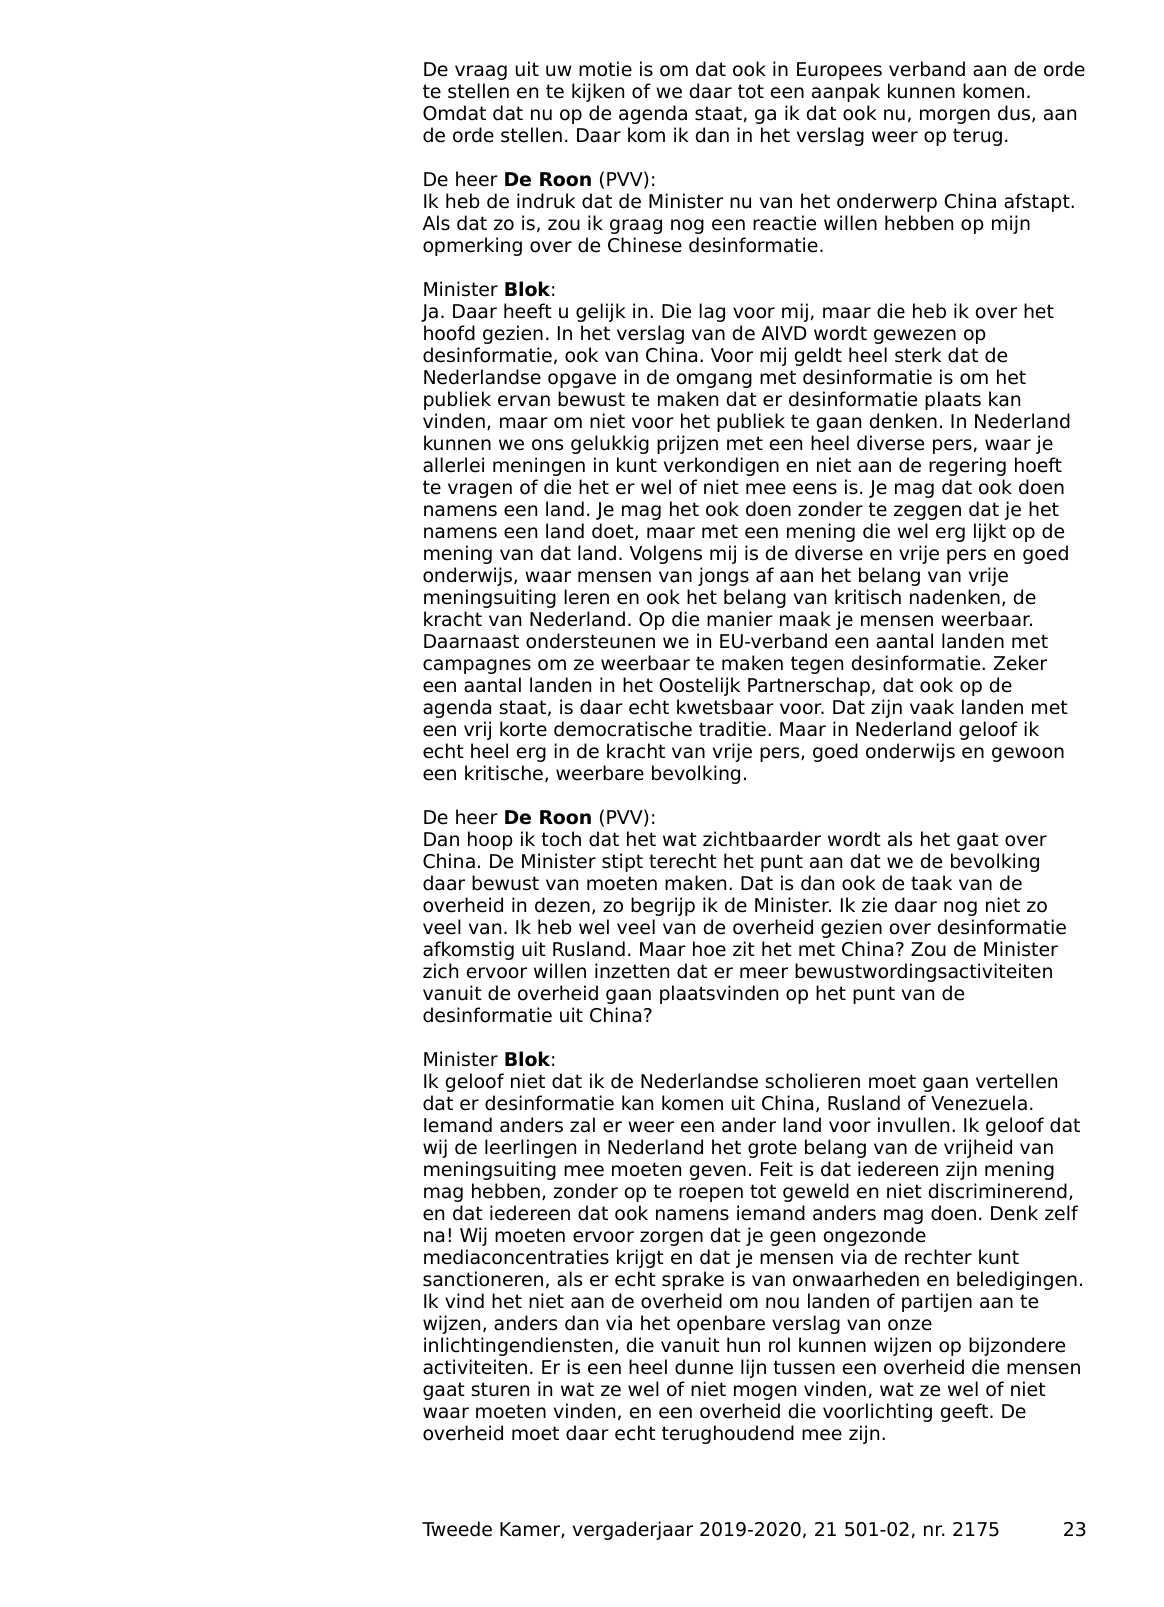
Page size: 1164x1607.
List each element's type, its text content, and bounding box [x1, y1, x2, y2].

text Ja. Daar heeft u gelijk in. Die lag voor mij, maar die heb ik over het hoofd gezien. In het verslag van de AIVD wordt gewezen op desinformatie, ook van China. Voor mij geldt heel sterk dat de Nederlandse opgave in de omgang met desinformatie is om het publiek ervan bewust te maken dat er desinformatie plaats kan vinden, maar om niet voor het publiek te gaan denken. In Nederland kunnen we ons gelukkig prijzen met een heel diverse pers, waar je allerlei meningen in kunt verkondigen en niet aan de regering hoeft te vragen of die het er wel of niet mee eens is. Je mag dat ook doen namens een land. Je mag het ook doen zonder te zeggen dat je het namens een land doet, maar met een mening die wel erg lijkt op de mening van dat land. Volgens mij is de diverse en vrije pers en goed onderwijs, waar mensen van jongs af aan het belang van vrije meningsuiting leren en ook het belang van kritisch nadenken, de kracht van Nederland. Op die manier maak je mensen weerbaar. Daarnaast ondersteunen we in EU-verband een aantal landen met campagnes om ze weerbaar te maken tegen desinformatie. Zeker een aantal landen in het Oostelijk Partnerschap, dat ook op de agenda staat, is daar echt kwetsbaar voor. Dat zijn vaak landen met een vrij korte democratische traditie. Maar in Nederland geloof ik echt heel erg in de kracht van vrije pers, goed onderwijs en gewoon een kritische, weerbare bevolking. [422, 301, 1087, 785]
text Ik geloof niet dat ik de Nederlandse scholieren moet gaan vertellen dat er desinformatie kan komen uit China, Rusland of Venezuela. Iemand anders zal er weer een ander land voor invullen. Ik geloof dat wij de leerlingen in Nederland het grote belang van de vrijheid van meningsuiting mee moeten geven. Feit is dat iedereen zijn mening mag hebben, zonder op te roepen tot geweld en niet discriminerend, en dat iedereen dat ook namens iemand anders mag doen. Denk zelf na! Wij moeten ervoor zorgen dat je geen ongezonde mediaconcentraties krijgt en dat je mensen via de rechter kunt sanctioneren, als er echt sprake is van onwaarheden en beledigingen. Ik vind het niet aan de overheid om nou landen of partijen aan te wijzen, anders dan via het openbare verslag van onze inlichtingendiensten, die vanuit hun rol kunnen wijzen op bijzondere activiteiten. Er is een heel dunne lijn tussen een overheid die mensen gaat sturen in wat ze wel of niet mogen vinden, wat ze wel of niet waar moeten vinden, en een overheid die voorlichting geeft. De overheid moet daar echt terughoudend mee zijn. [422, 1071, 1087, 1444]
text De heer De Roon (PVV): [422, 169, 1087, 191]
text Ik heb de indruk dat de Minister nu van het onderwerp China afstapt. Als dat zo is, zou ik graag nog een reactie willen hebben op mijn opmerking over de Chinese desinformatie. [422, 191, 1087, 257]
text Minister Blok: [422, 279, 1087, 301]
text Minister Blok: [422, 1049, 1087, 1071]
text De vraag uit uw motie is om dat ook in Europees verband aan de orde te stellen en te kijken of we daar tot een aanpak kunnen komen. Omdat dat nu op de agenda staat, ga ik dat ook nu, morgen dus, aan de orde stellen. Daar kom ik dan in het verslag weer op terug. [422, 59, 1087, 147]
text Dan hoop ik toch dat het wat zichtbaarder wordt als het gaat over China. De Minister stipt terecht het punt aan dat we de bevolking daar bewust van moeten maken. Dat is dan ook de taak van de overheid in dezen, zo begrijp ik de Minister. Ik zie daar nog niet zo veel van. Ik heb wel veel van de overheid gezien over desinformatie afkomstig uit Rusland. Maar hoe zit het met China? Zou de Minister zich ervoor willen inzetten dat er meer bewustwordingsactiviteiten vanuit de overheid gaan plaatsvinden op het punt van de desinformatie uit China? [422, 829, 1087, 1027]
text De heer De Roon (PVV): [422, 807, 1087, 829]
